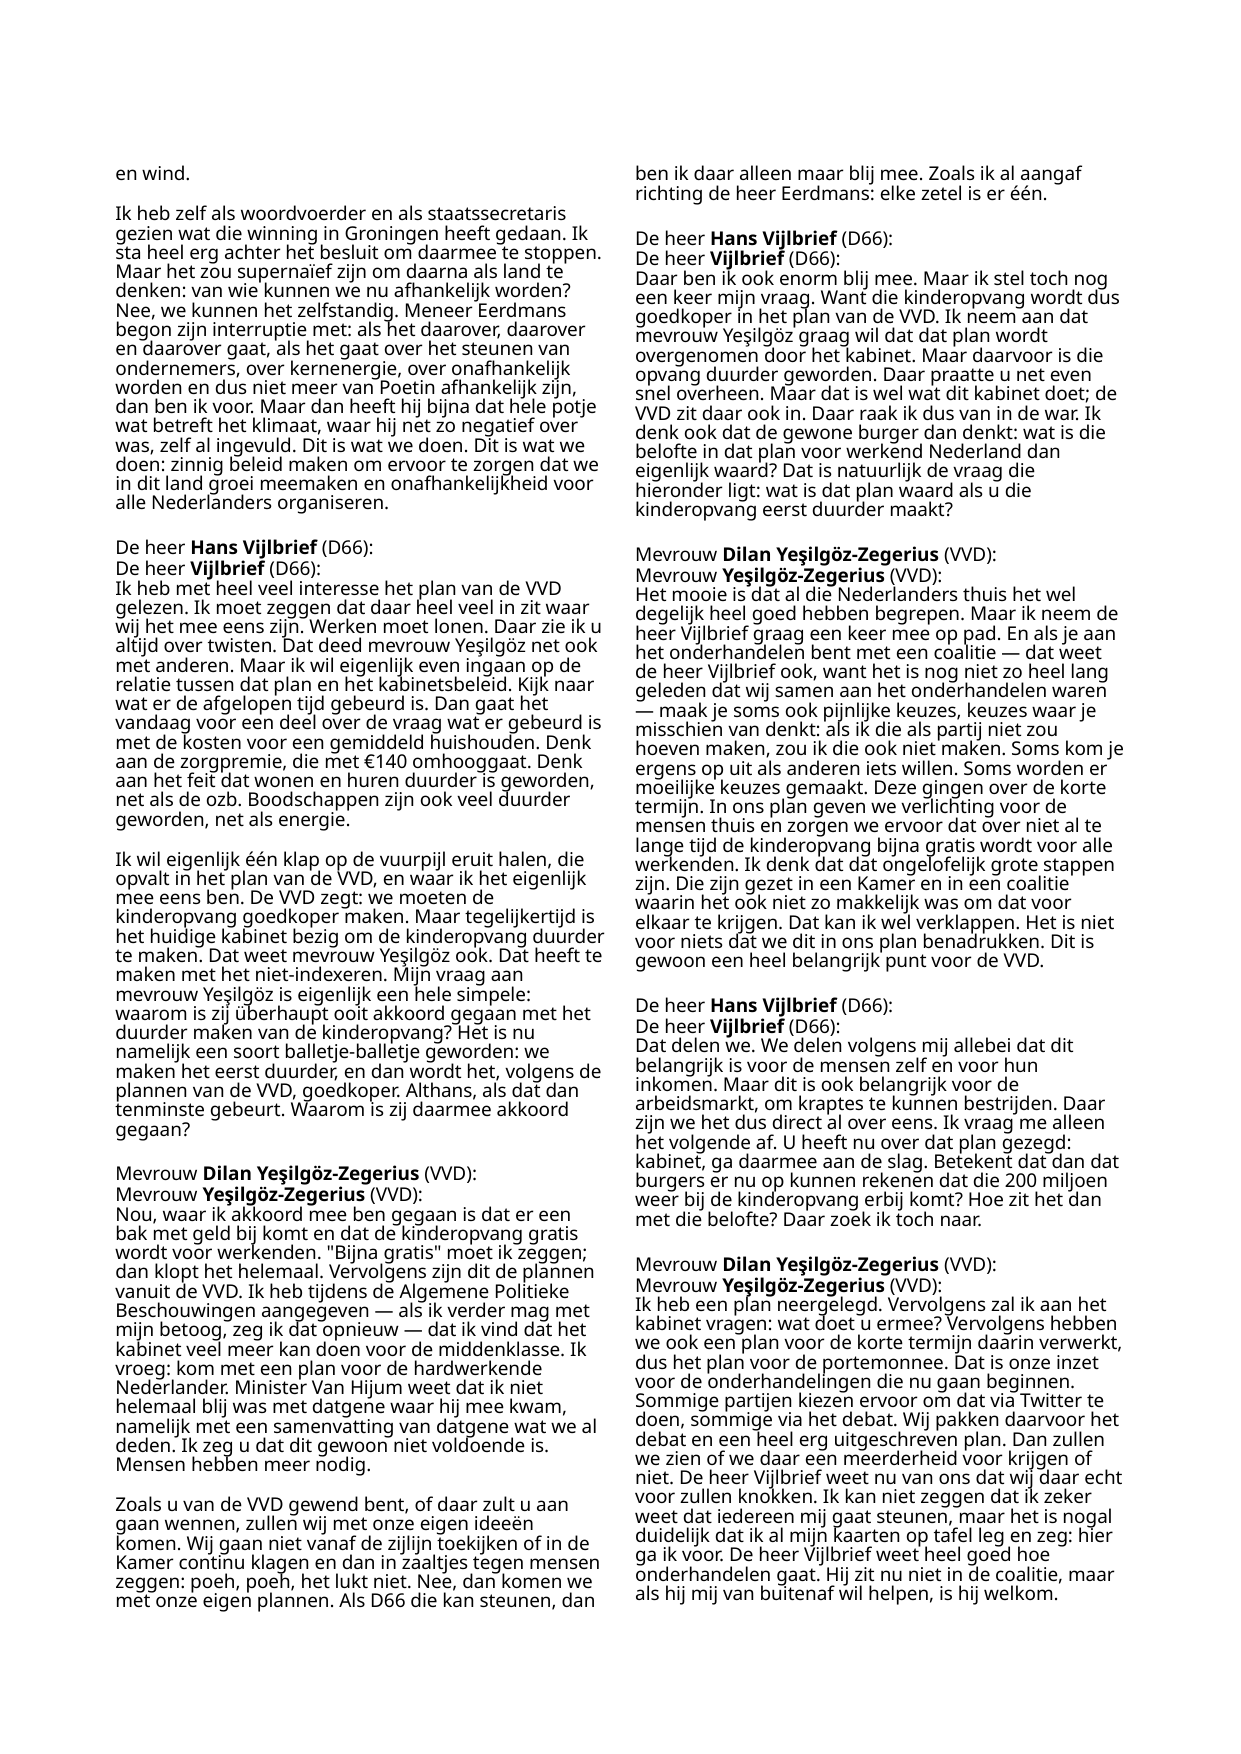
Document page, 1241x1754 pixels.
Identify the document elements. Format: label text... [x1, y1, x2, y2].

text en wind. [115, 165, 605, 184]
text Mevrouw Dilan Yeşilgöz-Zegerius (VVD): [635, 541, 1125, 567]
text Mevrouw Dilan Yeşilgöz-Zegerius (VVD): [635, 1251, 1125, 1277]
text De heer Hans Vijlbrief (D66): [115, 534, 605, 560]
text De heer Hans Vijlbrief (D66): [635, 992, 1125, 1018]
text Mevrouw Yeşilgöz-Zegerius (VVD): [115, 1186, 605, 1206]
text De heer Vijlbrief (D66): [635, 250, 1125, 270]
text Zoals u van de VVD gewend bent, of daar zult u aan gaan wennen, zullen wij met onze eigen ideeën komen. Wij gaan niet vanaf de zijlijn toekijken of in de Kamer continu klagen en dan in zaaltjes tegen mensen zeggen: poeh, poeh, het lukt niet. Nee, dan komen we met onze eigen plannen. Als D66 die kan steunen, dan [115, 1496, 605, 1612]
text Ik heb een plan neergelegd. Vervolgens zal ik aan het kabinet vragen: wat doet u ermee? Vervolgens hebben we ook een plan voor de korte termijn daarin verwerkt, dus het plan voor de portemonnee. Dat is onze inzet voor de onderhandelingen die nu gaan beginnen. Sommige partijen kiezen ervoor om dat via Twitter te doen, sommige via het debat. Wij pakken daarvoor het debat en een heel erg uitgeschreven plan. Dan zullen we zien of we daar een meerderheid voor krijgen of niet. De heer Vijlbrief weet nu van ons dat wij daar echt voor zullen knokken. Ik kan niet zeggen dat ik zeker weet dat iedereen mij gaat steunen, maar het is nogal duidelijk dat ik al mijn kaarten op tafel leg en zeg: hier ga ik voor. De heer Vijlbrief weet heel goed hoe onderhandelen gaat. Hij zit nu niet in de coalitie, maar als hij mij van buitenaf wil helpen, is hij welkom. [635, 1296, 1125, 1604]
text Ik heb zelf als woordvoerder en als staatssecretaris gezien wat die winning in Groningen heeft gedaan. Ik sta heel erg achter het besluit om daarmee te stoppen. Maar het zou supernaïef zijn om daarna als land te denken: van wie kunnen we nu afhankelijk worden? Nee, we kunnen het zelfstandig. Meneer Eerdmans begon zijn interruptie met: als het daarover, daarover en daarover gaat, als het gaat over het steunen van ondernemers, over kernenergie, over onafhankelijk worden en dus niet meer van Poetin afhankelijk zijn, dan ben ik voor. Maar dan heeft hij bijna dat hele potje wat betreft het klimaat, waar hij net zo negatief over was, zelf al ingevuld. Dit is wat we doen. Dit is wat we doen: zinnig beleid maken om ervoor te zorgen dat we in dit land groei meemaken en onafhankelijkheid voor alle Nederlanders organiseren. [115, 205, 605, 514]
text Het mooie is dat al die Nederlanders thuis het wel degelijk heel goed hebben begrepen. Maar ik neem de heer Vijlbrief graag een keer mee op pad. En als je aan het onderhandelen bent met een coalitie — dat weet de heer Vijlbrief ook, want het is nog niet zo heel lang geleden dat wij samen aan het onderhandelen waren — maak je soms ook pijnlijke keuzes, keuzes waar je misschien van denkt: als ik die als partij niet zou hoeven maken, zou ik die ook niet maken. Soms kom je ergens op uit als anderen iets willen. Soms worden er moeilijke keuzes gemaakt. Deze gingen over de korte termijn. In ons plan geven we verlichting voor de mensen thuis en zorgen we ervoor dat over niet al te lange tijd de kinderopvang bijna gratis wordt voor alle werkenden. Ik denk dat dat ongelofelijk grote stappen zijn. Die zijn gezet in een Kamer en in een coalitie waarin het ook niet zo makkelijk was om dat voor elkaar te krijgen. Dat kan ik wel verklappen. Het is niet voor niets dat we dit in ons plan benadrukken. Dit is gewoon een heel belangrijk punt voor de VVD. [635, 586, 1125, 971]
text De heer Vijlbrief (D66): [635, 1018, 1125, 1037]
text Daar ben ik ook enorm blij mee. Maar ik stel toch nog een keer mijn vraag. Want die kinderopvang wordt dus goedkoper in het plan van de VVD. Ik neem aan dat mevrouw Yeşilgöz graag wil dat dat plan wordt overgenomen door het kabinet. Maar daarvoor is die opvang duurder geworden. Daar praatte u net even snel overheen. Maar dat is wel wat dit kabinet doet; de VVD zit daar ook in. Daar raak ik dus van in de war. Ik denk ook dat de gewone burger dan denkt: wat is die belofte in dat plan voor werkend Nederland dan eigenlijk waard? Dat is natuurlijk de vraag die hieronder ligt: wat is dat plan waard als u die kinderopvang eerst duurder maakt? [635, 270, 1125, 520]
text Ik wil eigenlijk één klap op de vuurpijl eruit halen, die opvalt in het plan van de VVD, en waar ik het eigenlijk mee eens ben. De VVD zegt: we moeten de kinderopvang goedkoper maken. Maar tegelijkertijd is het huidige kabinet bezig om de kinderopvang duurder te maken. Dat weet mevrouw Yeşilgöz ook. Dat heeft te maken met het niet-indexeren. Mijn vraag aan mevrouw Yeşilgöz is eigenlijk een hele simpele: waarom is zij überhaupt ooit akkoord gegaan met het duurder maken van de kinderopvang? Het is nu namelijk een soort balletje-balletje geworden: we maken het eerst duurder, en dan wordt het, volgens de plannen van de VVD, goedkoper. Althans, als dat dan tenminste gebeurt. Waarom is zij daarmee akkoord gegaan? [115, 851, 605, 1140]
text Mevrouw Yeşilgöz-Zegerius (VVD): [635, 1277, 1125, 1296]
text ben ik daar alleen maar blij mee. Zoals ik al aangaf richting de heer Eerdmans: elke zetel is er één. [635, 165, 1125, 204]
text Dat delen we. We delen volgens mij allebei dat dit belangrijk is voor de mensen zelf en voor hun inkomen. Maar dit is ook belangrijk voor de arbeidsmarkt, om kraptes te kunnen bestrijden. Daar zijn we het dus direct al over eens. Ik vraag me alleen het volgende af. U heeft nu over dat plan gezegd: kabinet, ga daarmee aan de slag. Betekent dat dan dat burgers er nu op kunnen rekenen dat die 200 miljoen weer bij de kinderopvang erbij komt? Hoe zit het dan met die belofte? Daar zoek ik toch naar. [635, 1037, 1125, 1230]
text Mevrouw Yeşilgöz-Zegerius (VVD): [635, 567, 1125, 586]
text Mevrouw Dilan Yeşilgöz-Zegerius (VVD): [115, 1161, 605, 1186]
text De heer Hans Vijlbrief (D66): [635, 225, 1125, 250]
text De heer Vijlbrief (D66): [115, 560, 605, 579]
text Ik heb met heel veel interesse het plan van de VVD gelezen. Ik moet zeggen dat daar heel veel in zit waar wij het mee eens zijn. Werken moet lonen. Daar zie ik u altijd over twisten. Dat deed mevrouw Yeşilgöz net ook met anderen. Maar ik wil eigenlijk even ingaan op de relatie tussen dat plan en het kabinetsbeleid. Kijk naar wat er de afgelopen tijd gebeurd is. Dan gaat het vandaag voor een deel over de vraag wat er gebeurd is met de kosten voor een gemiddeld huishouden. Denk aan de zorgpremie, die met €140 omhooggaat. Denk aan het feit dat wonen en huren duurder is geworden, net als de ozb. Boodschappen zijn ook veel duurder geworden, net als energie. [115, 579, 605, 830]
text Nou, waar ik akkoord mee ben gegaan is dat er een bak met geld bij komt en dat de kinderopvang gratis wordt voor werkenden. "Bijna gratis" moet ik zeggen; dan klopt het helemaal. Vervolgens zijn dit de plannen vanuit de VVD. Ik heb tijdens de Algemene Politieke Beschouwingen aangegeven — als ik verder mag met mijn betoog, zeg ik dat opnieuw — dat ik vind dat het kabinet veel meer kan doen voor de middenklasse. Ik vroeg: kom met een plan voor de hardwerkende Nederlander. Minister Van Hijum weet dat ik niet helemaal blij was met datgene waar hij mee kwam, namelijk met een samenvatting van datgene wat we al deden. Ik zeg u dat dit gewoon niet voldoende is. Mensen hebben meer nodig. [115, 1206, 605, 1475]
